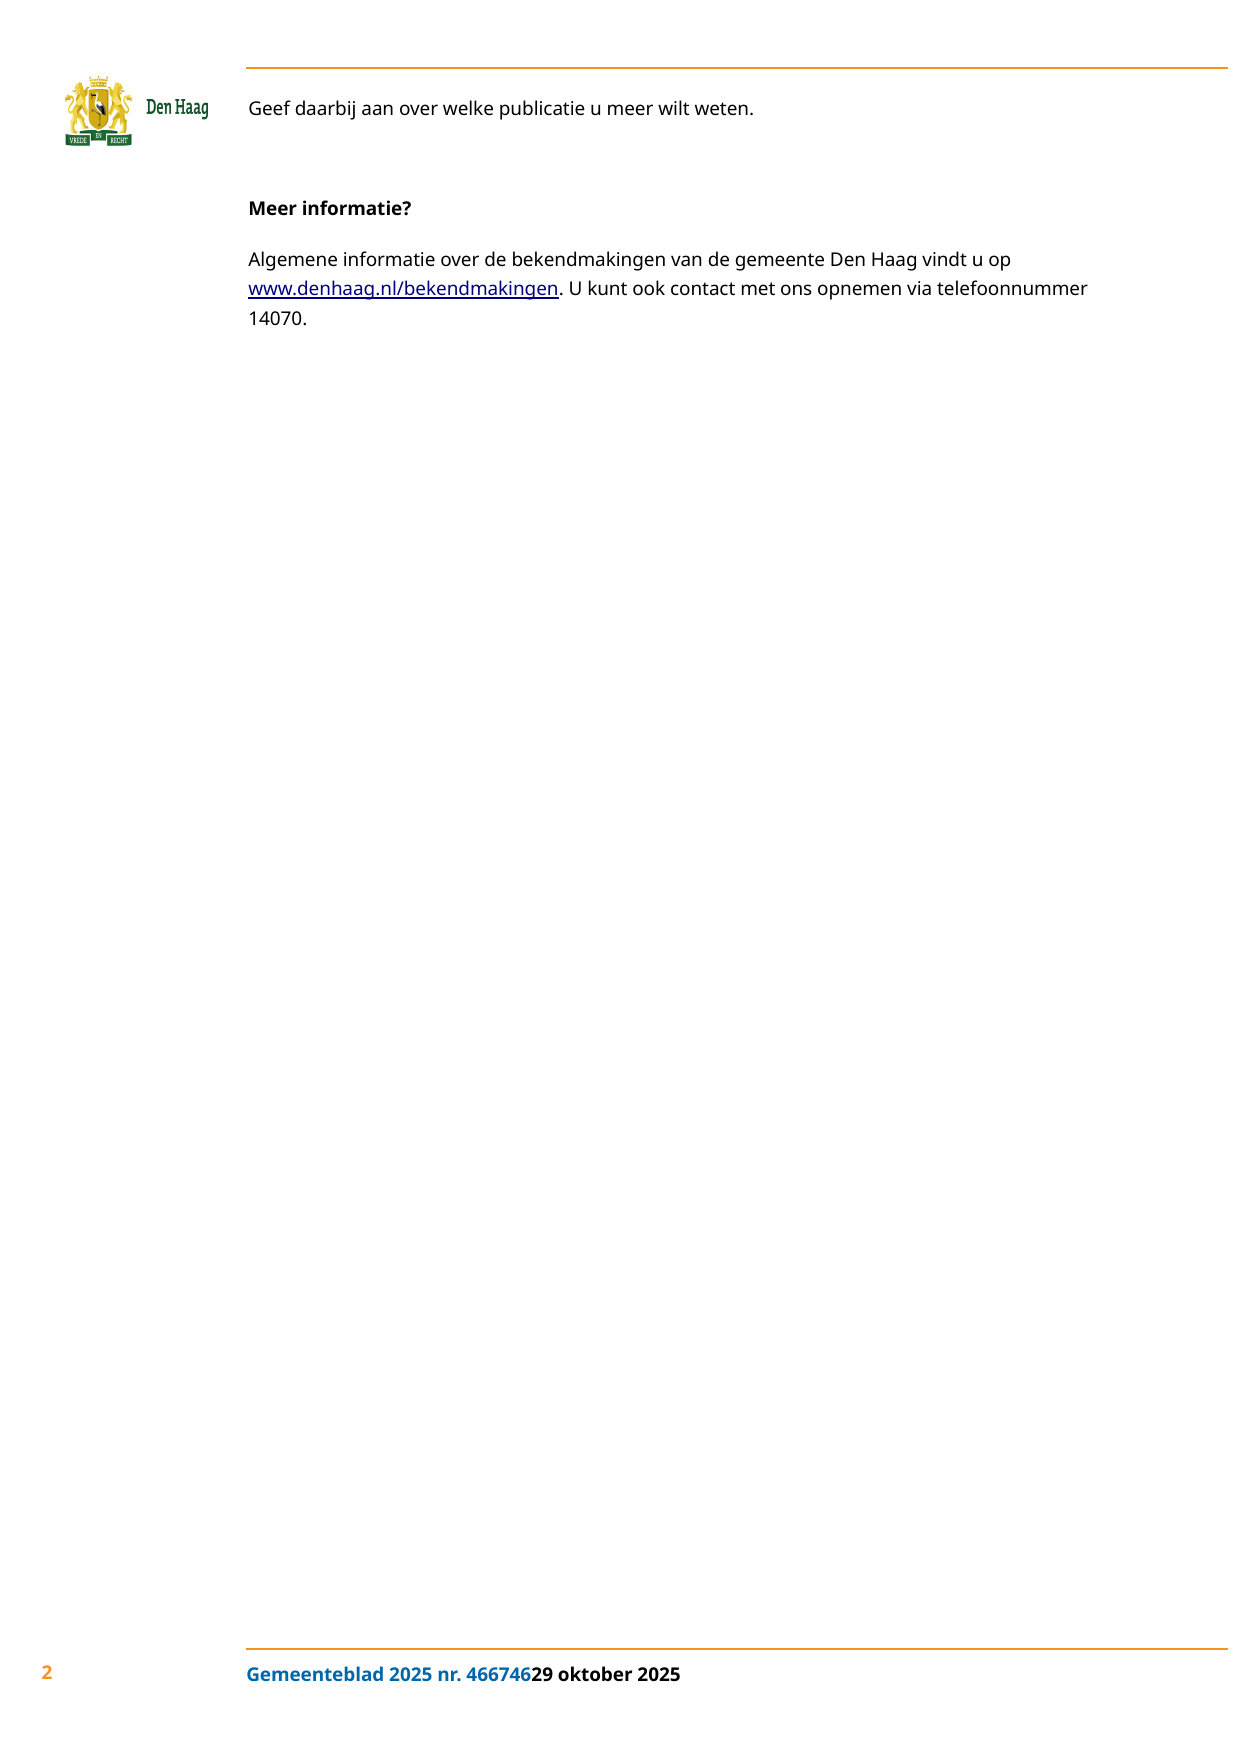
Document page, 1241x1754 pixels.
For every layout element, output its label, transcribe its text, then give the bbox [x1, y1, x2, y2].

text Meer informatie? [248, 196, 1152, 221]
text Geef daarbij aan over welke publicatie u meer wilt weten. [248, 95, 1152, 121]
text Algemene informatie over de bekendmakingen van de gemeente Den Haag vindt u op www.denhaag.nl/bekendmakingen. U kunt ook contact met ons opnemen via telefoonnummer 14070. [248, 246, 1152, 331]
picture [41, 47, 231, 172]
